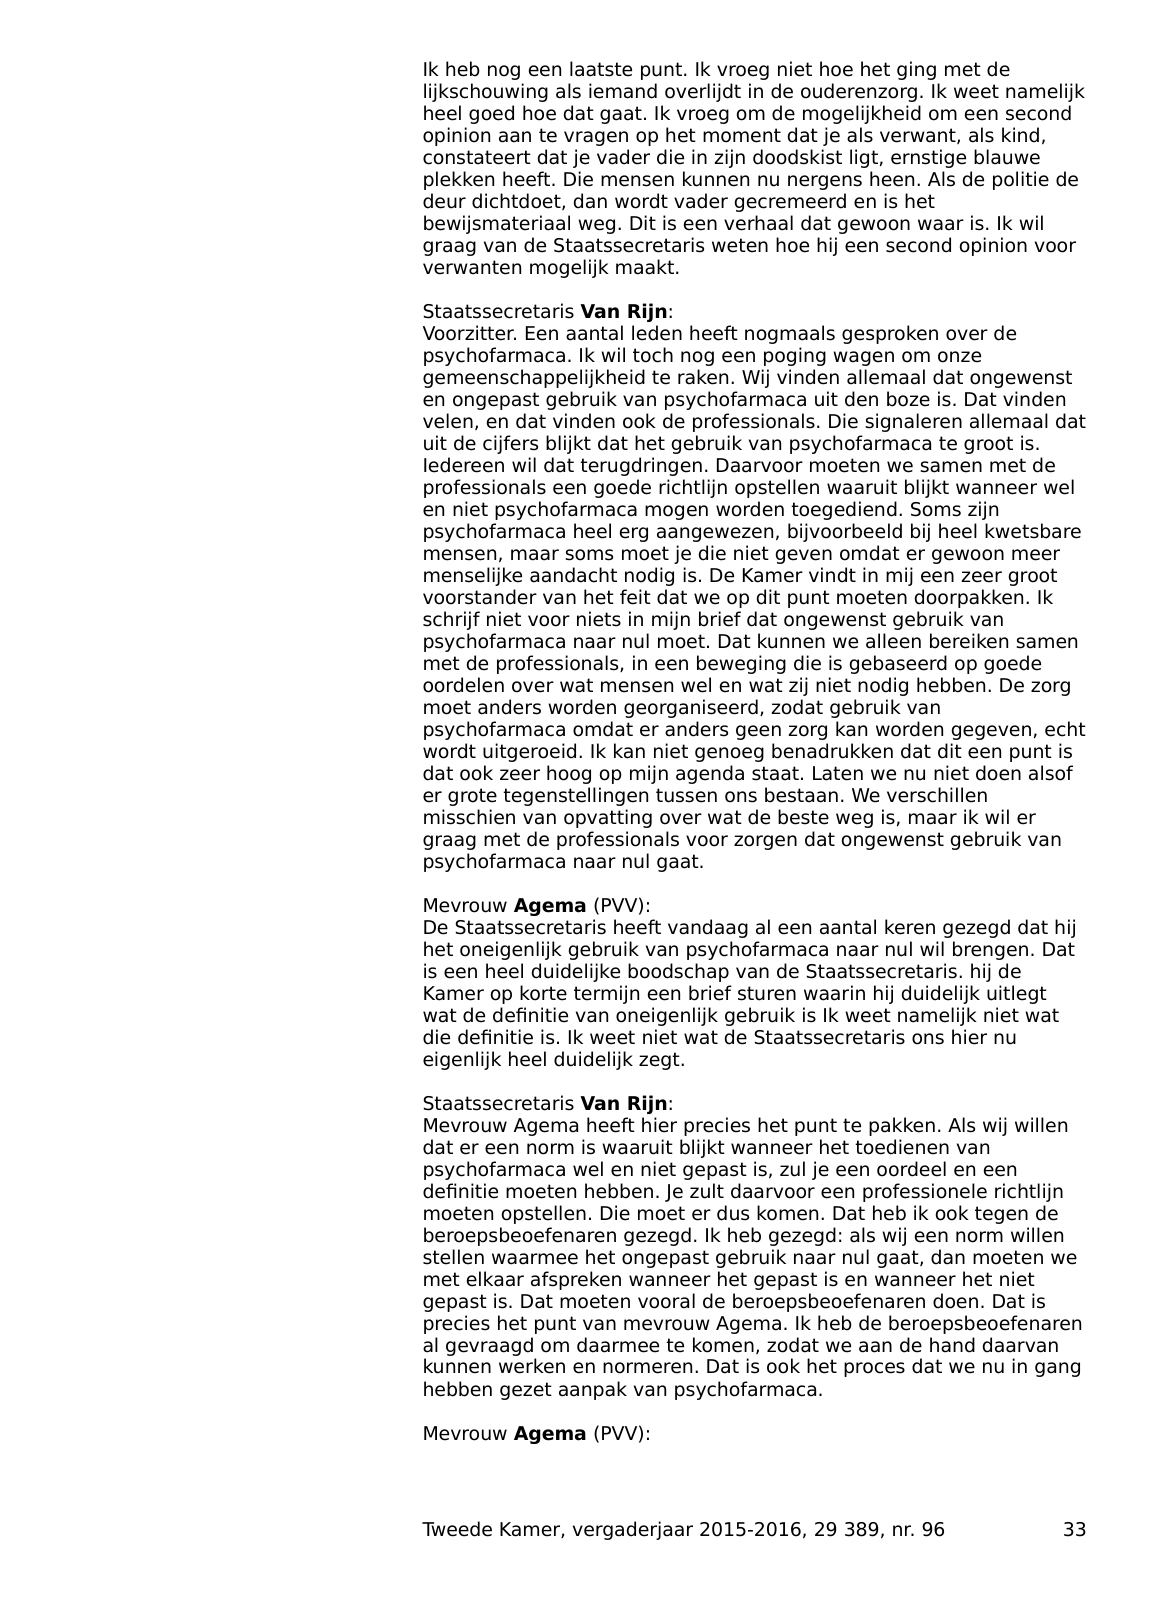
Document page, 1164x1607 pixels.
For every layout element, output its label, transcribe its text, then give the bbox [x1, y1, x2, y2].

text Ik heb nog een laatste punt. Ik vroeg niet hoe het ging met de lijkschouwing als iemand overlijdt in de ouderenzorg. Ik weet namelijk heel goed hoe dat gaat. Ik vroeg om de mogelijkheid om een second opinion aan te vragen op het moment dat je als verwant, als kind, constateert dat je vader die in zijn doodskist ligt, ernstige blauwe plekken heeft. Die mensen kunnen nu nergens heen. Als de politie de deur dichtdoet, dan wordt vader gecremeerd en is het bewijsmateriaal weg. Dit is een verhaal dat gewoon waar is. Ik wil graag van de Staatssecretaris weten hoe hij een second opinion voor verwanten mogelijk maakt. [422, 59, 1087, 279]
text Staatssecretaris Van Rijn: [422, 1093, 1087, 1115]
text Staatssecretaris Van Rijn: [422, 301, 1087, 323]
text Mevrouw Agema (PVV): [422, 1423, 1087, 1444]
text Mevrouw Agema heeft hier precies het punt te pakken. Als wij willen dat er een norm is waaruit blijkt wanneer het toedienen van psychofarmaca wel en niet gepast is, zul je een oordeel en een definitie moeten hebben. Je zult daarvoor een professionele richtlijn moeten opstellen. Die moet er dus komen. Dat heb ik ook tegen de beroepsbeoefenaren gezegd. Ik heb gezegd: als wij een norm willen stellen waarmee het ongepast gebruik naar nul gaat, dan moeten we met elkaar afspreken wanneer het gepast is en wanneer het niet gepast is. Dat moeten vooral de beroepsbeoefenaren doen. Dat is precies het punt van mevrouw Agema. Ik heb de beroepsbeoefenaren al gevraagd om daarmee te komen, zodat we aan de hand daarvan kunnen werken en normeren. Dat is ook het proces dat we nu in gang hebben gezet aanpak van psychofarmaca. [422, 1115, 1087, 1400]
text Voorzitter. Een aantal leden heeft nogmaals gesproken over de psychofarmaca. Ik wil toch nog een poging wagen om onze gemeenschappelijkheid te raken. Wij vinden allemaal dat ongewenst en ongepast gebruik van psychofarmaca uit den boze is. Dat vinden velen, en dat vinden ook de professionals. Die signaleren allemaal dat uit de cijfers blijkt dat het gebruik van psychofarmaca te groot is. Iedereen wil dat terugdringen. Daarvoor moeten we samen met de professionals een goede richtlijn opstellen waaruit blijkt wanneer wel en niet psychofarmaca mogen worden toegediend. Soms zijn psychofarmaca heel erg aangewezen, bijvoorbeeld bij heel kwetsbare mensen, maar soms moet je die niet geven omdat er gewoon meer menselijke aandacht nodig is. De Kamer vindt in mij een zeer groot voorstander van het feit dat we op dit punt moeten doorpakken. Ik schrijf niet voor niets in mijn brief dat ongewenst gebruik van psychofarmaca naar nul moet. Dat kunnen we alleen bereiken samen met de professionals, in een beweging die is gebaseerd op goede oordelen over wat mensen wel en wat zij niet nodig hebben. De zorg moet anders worden georganiseerd, zodat gebruik van psychofarmaca omdat er anders geen zorg kan worden gegeven, echt wordt uitgeroeid. Ik kan niet genoeg benadrukken dat dit een punt is dat ook zeer hoog op mijn agenda staat. Laten we nu niet doen alsof er grote tegenstellingen tussen ons bestaan. We verschillen misschien van opvatting over wat de beste weg is, maar ik wil er graag met de professionals voor zorgen dat ongewenst gebruik van psychofarmaca naar nul gaat. [422, 323, 1087, 872]
text Mevrouw Agema (PVV): [422, 895, 1087, 917]
text De Staatssecretaris heeft vandaag al een aantal keren gezegd dat hij het oneigenlijk gebruik van psychofarmaca naar nul wil brengen. Dat is een heel duidelijke boodschap van de Staatssecretaris. hij de Kamer op korte termijn een brief sturen waarin hij duidelijk uitlegt wat de definitie van oneigenlijk gebruik is Ik weet namelijk niet wat die definitie is. Ik weet niet wat de Staatssecretaris ons hier nu eigenlijk heel duidelijk zegt. [422, 917, 1087, 1071]
